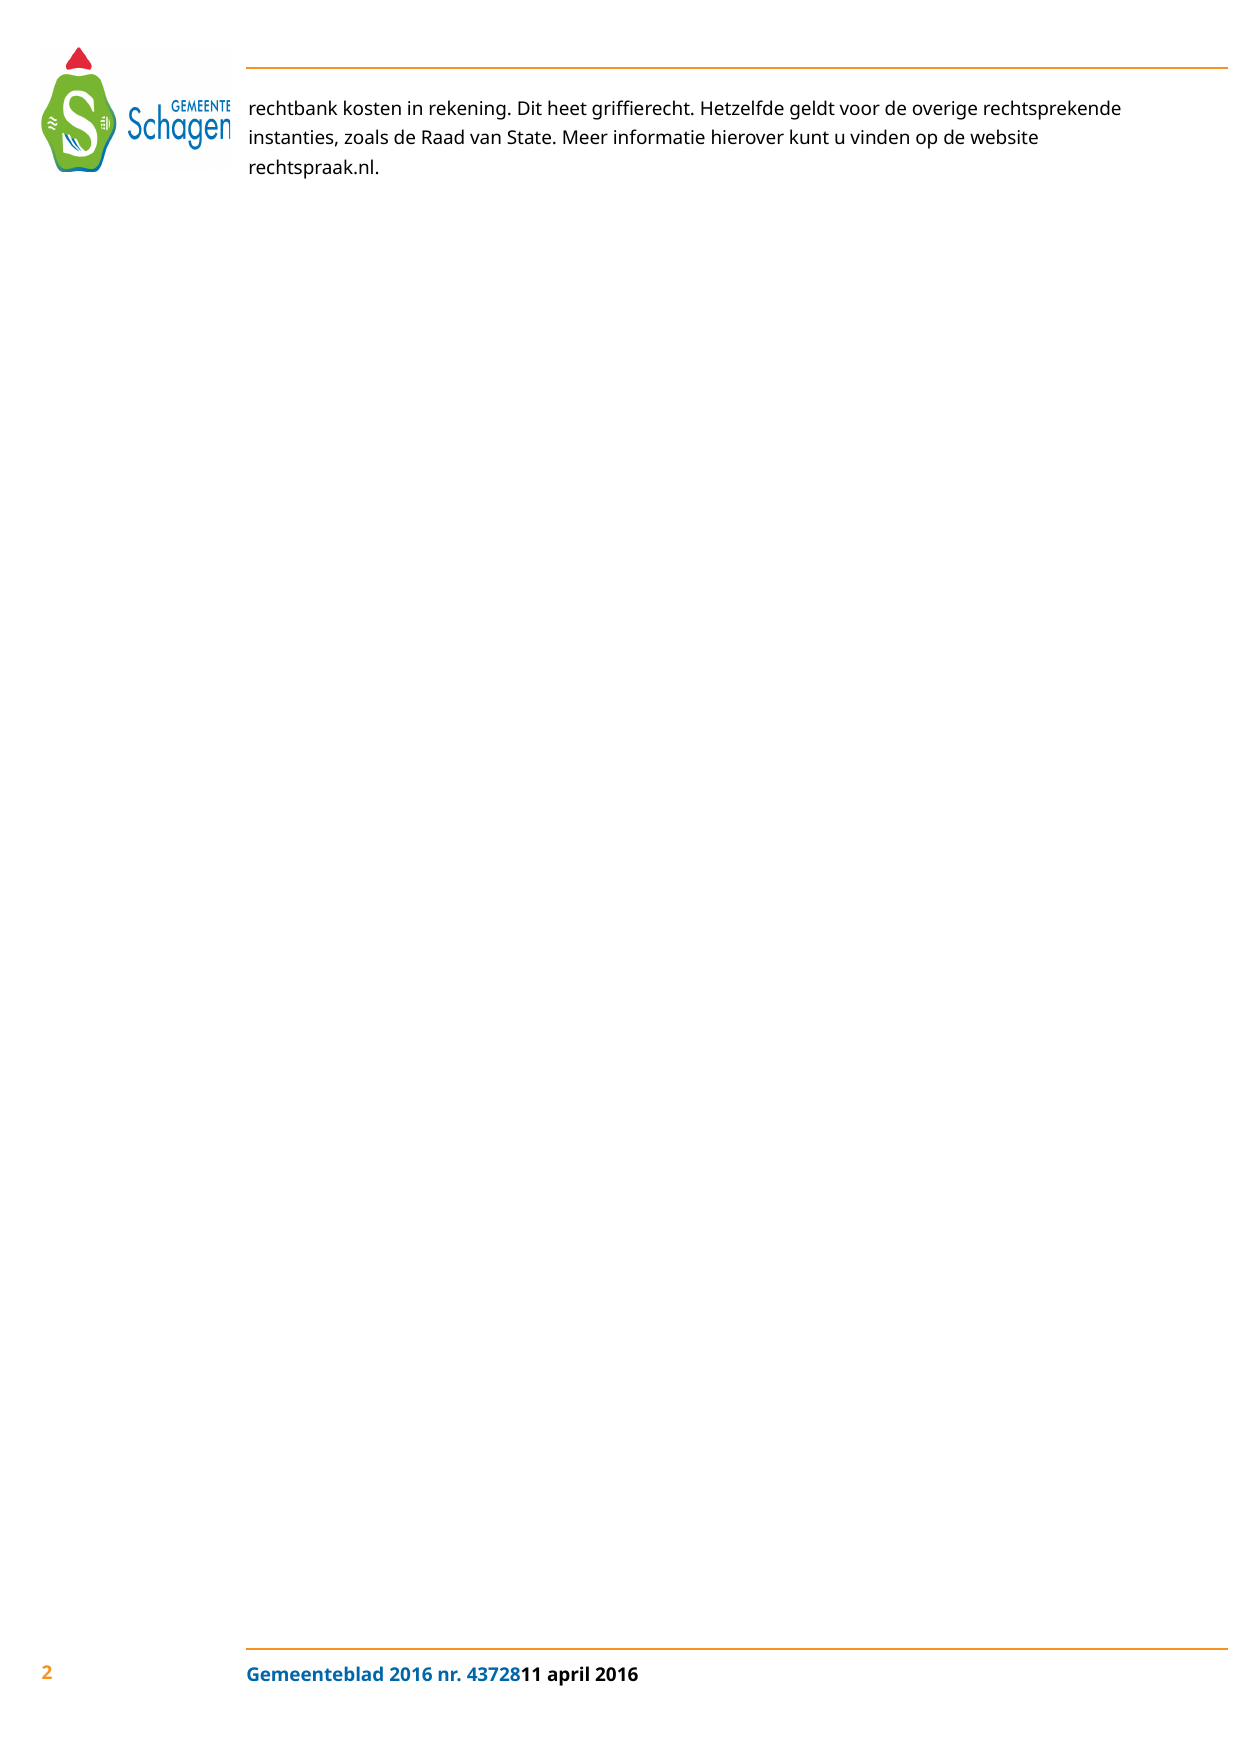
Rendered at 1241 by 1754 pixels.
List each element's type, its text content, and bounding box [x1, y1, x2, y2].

picture [41, 47, 231, 172]
text rechtbank kosten in rekening. Dit heet griffierecht. Hetzelfde geldt voor de overige rechtsprekende instanties, zoals de Raad van State. Meer informatie hierover kunt u vinden op de website rechtspraak.nl. [248, 95, 1152, 180]
